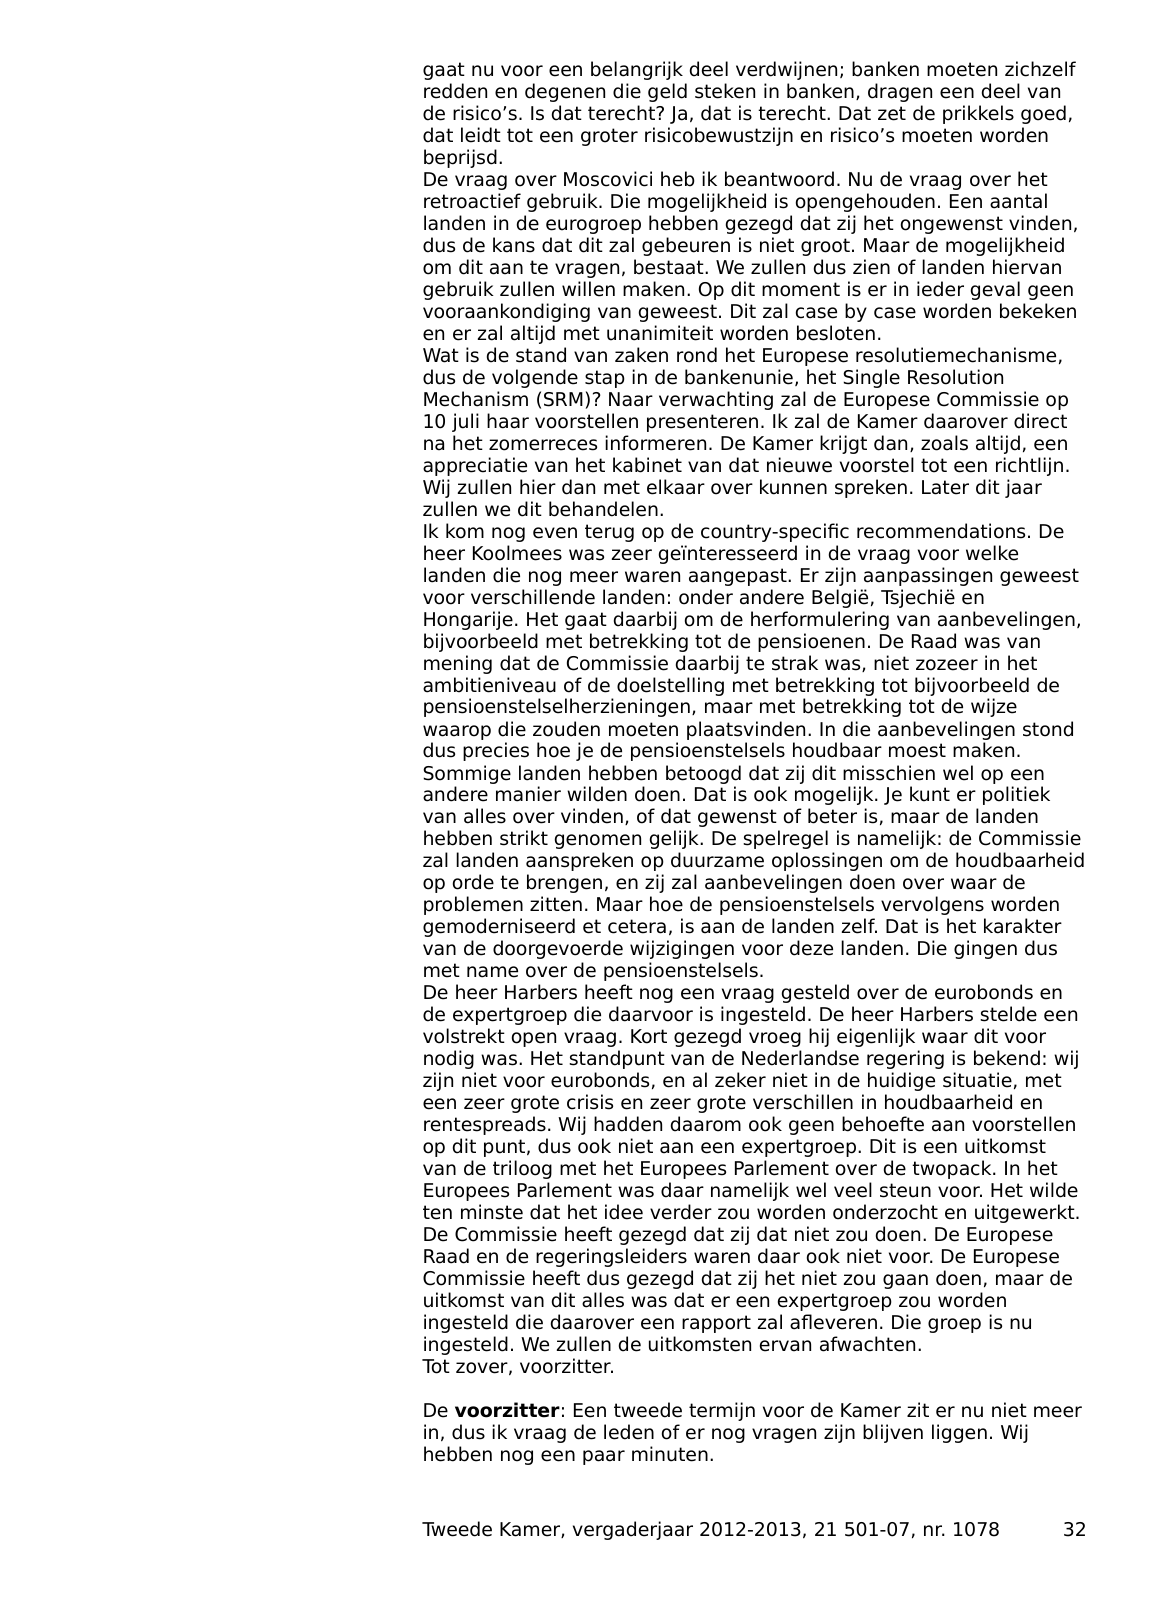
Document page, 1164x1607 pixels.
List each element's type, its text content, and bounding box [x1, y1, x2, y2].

text gaat nu voor een belangrijk deel verdwijnen; banken moeten zichzelf redden en degenen die geld steken in banken, dragen een deel van de risico’s. Is dat terecht? Ja, dat is terecht. Dat zet de prikkels goed, dat leidt tot een groter risicobewustzijn en risico’s moeten worden beprijsd. [422, 59, 1087, 169]
text Ik kom nog even terug op de country-specific recommendations. De heer Koolmees was zeer geïnteresseerd in de vraag voor welke landen die nog meer waren aangepast. Er zijn aanpassingen geweest voor verschillende landen: onder andere België, Tsjechië en Hongarije. Het gaat daarbij om de herformulering van aanbevelingen, bijvoorbeeld met betrekking tot de pensioenen. De Raad was van mening dat de Commissie daarbij te strak was, niet zozeer in het ambitieniveau of de doelstelling met betrekking tot bijvoorbeeld de pensioenstelselherzieningen, maar met betrekking tot de wijze waarop die zouden moeten plaatsvinden. In die aanbevelingen stond dus precies hoe je de pensioenstelsels houdbaar moest maken. Sommige landen hebben betoogd dat zij dit misschien wel op een andere manier wilden doen. Dat is ook mogelijk. Je kunt er politiek van alles over vinden, of dat gewenst of beter is, maar de landen hebben strikt genomen gelijk. De spelregel is namelijk: de Commissie zal landen aanspreken op duurzame oplossingen om de houdbaarheid op orde te brengen, en zij zal aanbevelingen doen over waar de problemen zitten. Maar hoe de pensioenstelsels vervolgens worden gemoderniseerd et cetera, is aan de landen zelf. Dat is het karakter van de doorgevoerde wijzigingen voor deze landen. Die gingen dus met name over de pensioenstelsels. [422, 521, 1087, 982]
text Wat is de stand van zaken rond het Europese resolutiemechanisme, dus de volgende stap in de bankenunie, het Single Resolution Mechanism (SRM)? Naar verwachting zal de Europese Commissie op 10 juli haar voorstellen presenteren. Ik zal de Kamer daarover direct na het zomerreces informeren. De Kamer krijgt dan, zoals altijd, een appreciatie van het kabinet van dat nieuwe voorstel tot een richtlijn. Wij zullen hier dan met elkaar over kunnen spreken. Later dit jaar zullen we dit behandelen. [422, 345, 1087, 521]
text De voorzitter: Een tweede termijn voor de Kamer zit er nu niet meer in, dus ik vraag de leden of er nog vragen zijn blijven liggen. Wij hebben nog een paar minuten. [422, 1400, 1087, 1466]
text De heer Harbers heeft nog een vraag gesteld over de eurobonds en de expertgroep die daarvoor is ingesteld. De heer Harbers stelde een volstrekt open vraag. Kort gezegd vroeg hij eigenlijk waar dit voor nodig was. Het standpunt van de Nederlandse regering is bekend: wij zijn niet voor eurobonds, en al zeker niet in de huidige situatie, met een zeer grote crisis en zeer grote verschillen in houdbaarheid en rentespreads. Wij hadden daarom ook geen behoefte aan voorstellen op dit punt, dus ook niet aan een expertgroep. Dit is een uitkomst van de triloog met het Europees Parlement over de twopack. In het Europees Parlement was daar namelijk wel veel steun voor. Het wilde ten minste dat het idee verder zou worden onderzocht en uitgewerkt. De Commissie heeft gezegd dat zij dat niet zou doen. De Europese Raad en de regeringsleiders waren daar ook niet voor. De Europese Commissie heeft dus gezegd dat zij het niet zou gaan doen, maar de uitkomst van dit alles was dat er een expertgroep zou worden ingesteld die daarover een rapport zal afleveren. Die groep is nu ingesteld. We zullen de uitkomsten ervan afwachten. [422, 982, 1087, 1356]
text Tot zover, voorzitter. [422, 1356, 1087, 1378]
text De vraag over Moscovici heb ik beantwoord. Nu de vraag over het retroactief gebruik. Die mogelijkheid is opengehouden. Een aantal landen in de eurogroep hebben gezegd dat zij het ongewenst vinden, dus de kans dat dit zal gebeuren is niet groot. Maar de mogelijkheid om dit aan te vragen, bestaat. We zullen dus zien of landen hiervan gebruik zullen willen maken. Op dit moment is er in ieder geval geen vooraankondiging van geweest. Dit zal case by case worden bekeken en er zal altijd met unanimiteit worden besloten. [422, 169, 1087, 345]
